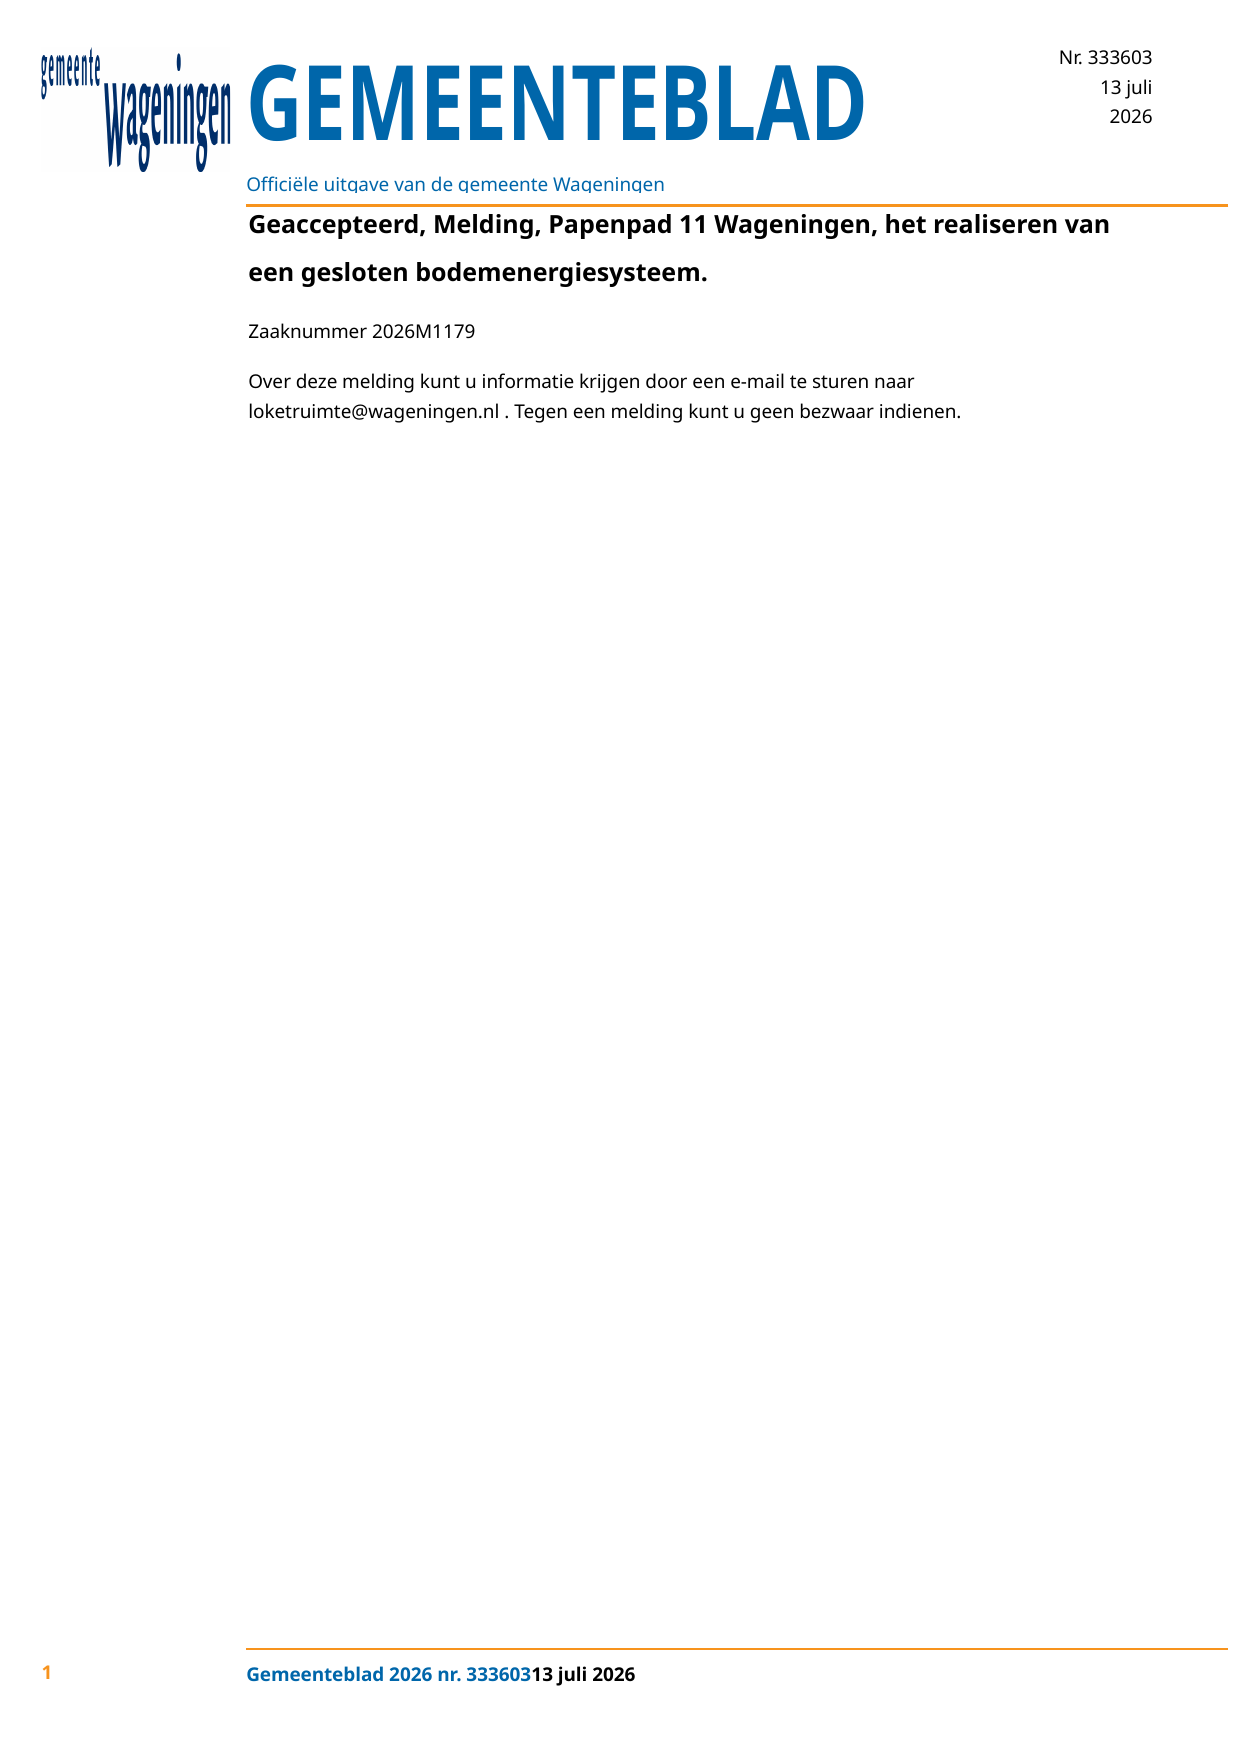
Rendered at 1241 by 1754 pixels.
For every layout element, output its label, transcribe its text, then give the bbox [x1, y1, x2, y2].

picture [41, 47, 231, 172]
text Geaccepteerd, Melding, Papenpad 11 Wageningen, het realiseren van een gesloten bodemenergiesysteem. [248, 207, 1152, 288]
text Zaaknummer 2026M1179 [248, 318, 1152, 344]
text Over deze melding kunt u informatie krijgen door een e-mail te sturen naar loketruimte@wageningen.nl . Tegen een melding kunt u geen bezwaar indienen. [248, 368, 1152, 424]
